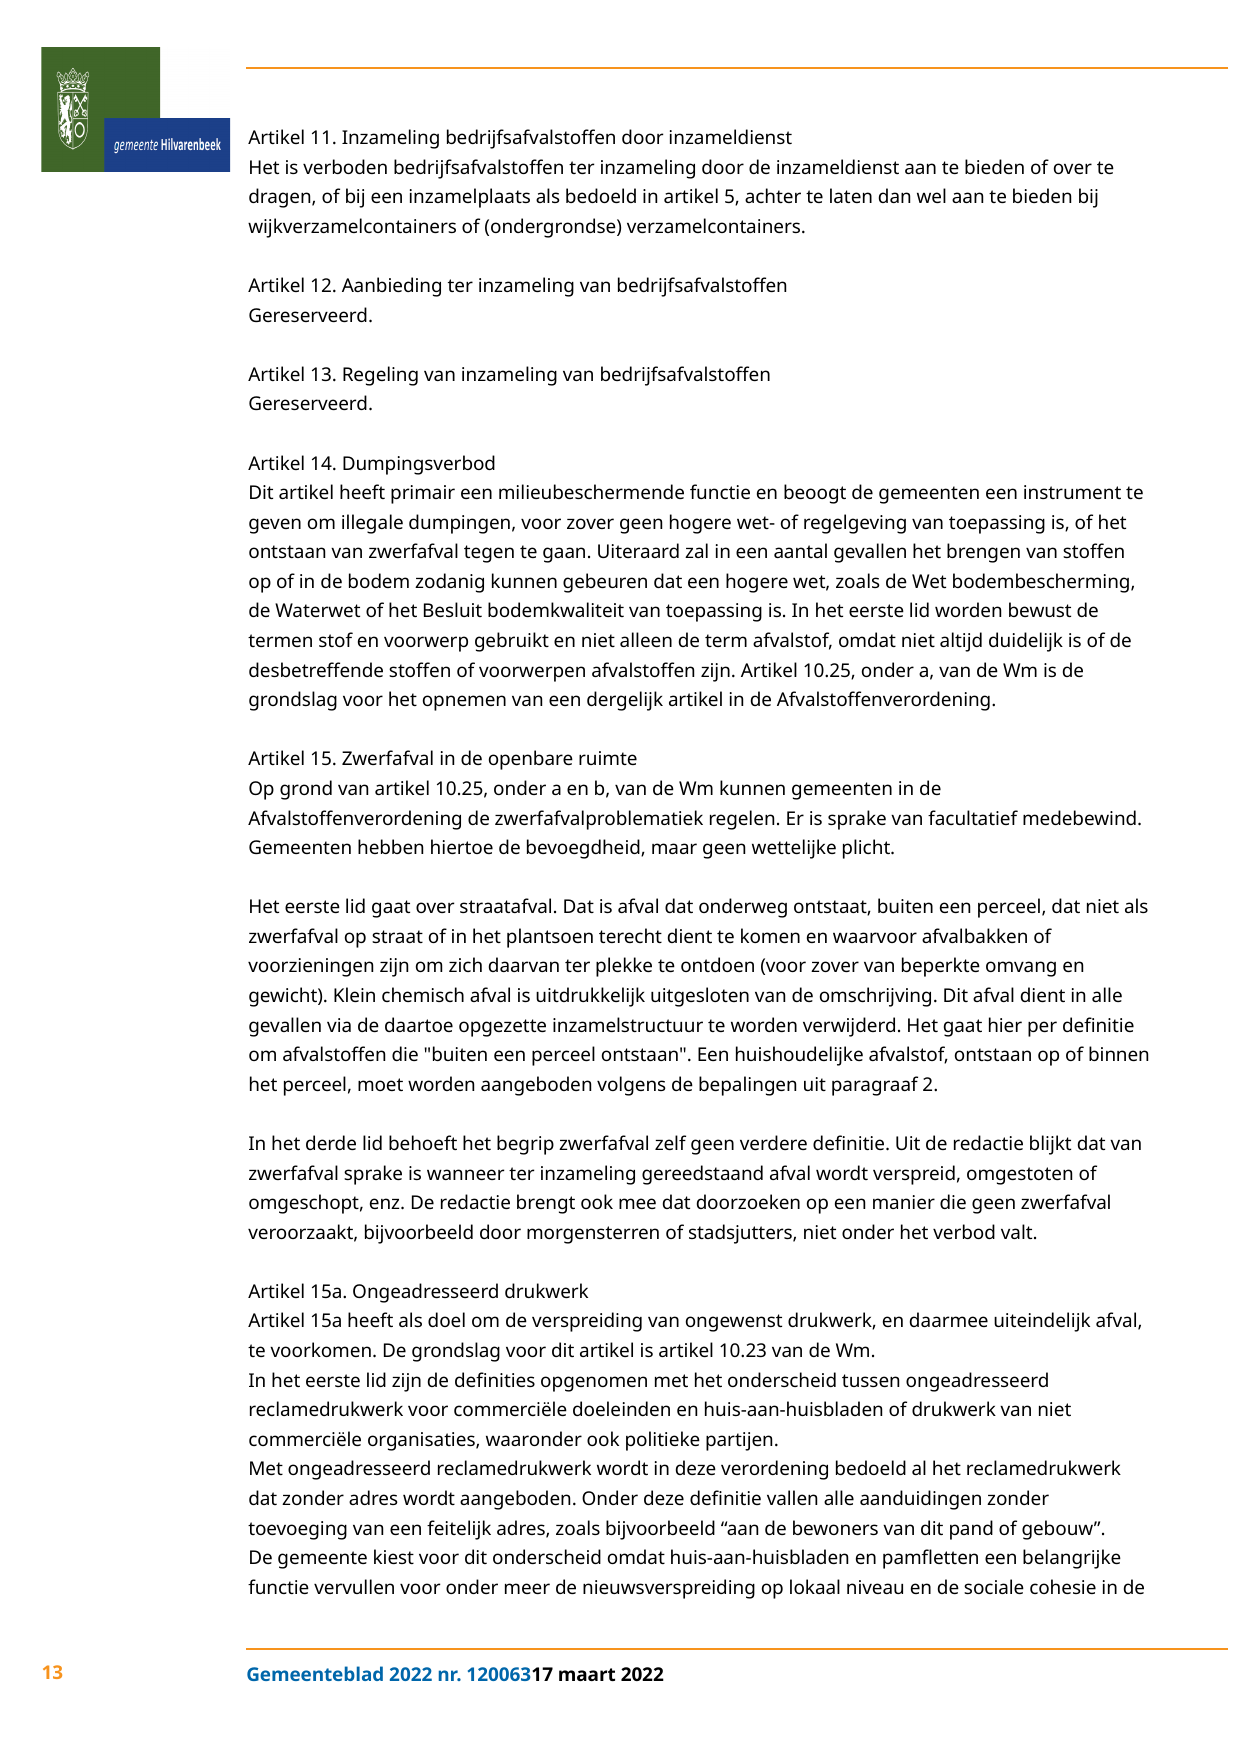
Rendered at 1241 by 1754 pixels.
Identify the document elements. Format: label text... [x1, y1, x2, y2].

text Op grond van artikel 10.25, onder a en b, van de Wm kunnen gemeenten in de Afvalstoffenverordening de zwerfafvalproblematiek regelen. Er is sprake van facultatief medebewind. Gemeenten hebben hiertoe de bevoegdheid, maar geen wettelijke plicht. [248, 775, 1152, 860]
text Artikel 11. Inzameling bedrijfsafvalstoffen door inzameldienst [248, 124, 1152, 150]
text Met ongeadresseerd reclamedrukwerk wordt in deze verordening bedoeld al het reclamedrukwerk dat zonder adres wordt aangeboden. Onder deze definitie vallen alle aanduidingen zonder toevoeging van een feitelijk adres, zoals bijvoorbeeld “aan de bewoners van dit pand of gebouw”. [248, 1456, 1152, 1541]
text Artikel 12. Aanbieding ter inzameling van bedrijfsafvalstoffen [248, 272, 1152, 298]
text Artikel 15a heeft als doel om de verspreiding van ongewenst drukwerk, en daarmee uiteindelijk afval, te voorkomen. De grondslag voor dit artikel is artikel 10.23 van de Wm. [248, 1308, 1152, 1363]
text De gemeente kiest voor dit onderscheid omdat huis-aan-huisbladen en pamfletten een belangrijke functie vervullen voor onder meer de nieuwsverspreiding op lokaal niveau en de sociale cohesie in de [248, 1544, 1152, 1600]
text Artikel 14. Dumpingsverbod [248, 450, 1152, 476]
text Artikel 13. Regeling van inzameling van bedrijfsafvalstoffen [248, 361, 1152, 387]
text In het derde lid behoeft het begrip zwerfafval zelf geen verdere definitie. Uit de redactie blijkt dat van zwerfafval sprake is wanneer ter inzameling gereedstaand afval wordt verspreid, omgestoten of omgeschopt, enz. De redactie brengt ook mee dat doorzoeken op een manier die geen zwerfafval veroorzaakt, bijvoorbeeld door morgensterren of stadsjutters, niet onder het verbod valt. [248, 1130, 1152, 1245]
text Het is verboden bedrijfsafvalstoffen ter inzameling door de inzameldienst aan te bieden of over te dragen, of bij een inzamelplaats als bedoeld in artikel 5, achter te laten dan wel aan te bieden bij wijkverzamelcontainers of (ondergrondse) verzamelcontainers. [248, 154, 1152, 239]
text Artikel 15. Zwerfafval in de openbare ruimte [248, 746, 1152, 771]
text Gereserveerd. [248, 391, 1152, 416]
text Gereserveerd. [248, 302, 1152, 328]
picture [41, 47, 231, 172]
text Dit artikel heeft primair een milieubeschermende functie en beoogt de gemeenten een instrument te geven om illegale dumpingen, voor zover geen hogere wet- of regelgeving van toepassing is, of het ontstaan van zwerfafval tegen te gaan. Uiteraard zal in een aantal gevallen het brengen van stoffen op of in de bodem zodanig kunnen gebeuren dat een hogere wet, zoals de Wet bodembescherming, de Waterwet of het Besluit bodemkwaliteit van toepassing is. In het eerste lid worden bewust de termen stof en voorwerp gebruikt en niet alleen de term afvalstof, omdat niet altijd duidelijk is of de desbetreffende stoffen of voorwerpen afvalstoffen zijn. Artikel 10.25, onder a, van de Wm is de grondslag voor het opnemen van een dergelijk artikel in de Afvalstoffenverordening. [248, 479, 1152, 712]
text In het eerste lid zijn de definities opgenomen met het onderscheid tussen ongeadresseerd reclamedrukwerk voor commerciële doeleinden en huis-aan-huisbladen of drukwerk van niet commerciële organisaties, waaronder ook politieke partijen. [248, 1367, 1152, 1452]
text Het eerste lid gaat over straatafval. Dat is afval dat onderweg ontstaat, buiten een perceel, dat niet als zwerfafval op straat of in het plantsoen terecht dient te komen en waarvoor afvalbakken of voorzieningen zijn om zich daarvan ter plekke te ontdoen (voor zover van beperkte omvang en gewicht). Klein chemisch afval is uitdrukkelijk uitgesloten van de omschrijving. Dit afval dient in alle gevallen via de daartoe opgezette inzamelstructuur te worden verwijderd. Het gaat hier per definitie om afvalstoffen die "buiten een perceel ontstaan". Een huishoudelijke afvalstof, ontstaan op of binnen het perceel, moet worden aangeboden volgens de bepalingen uit paragraaf 2. [248, 893, 1152, 1097]
text Artikel 15a. Ongeadresseerd drukwerk [248, 1278, 1152, 1304]
